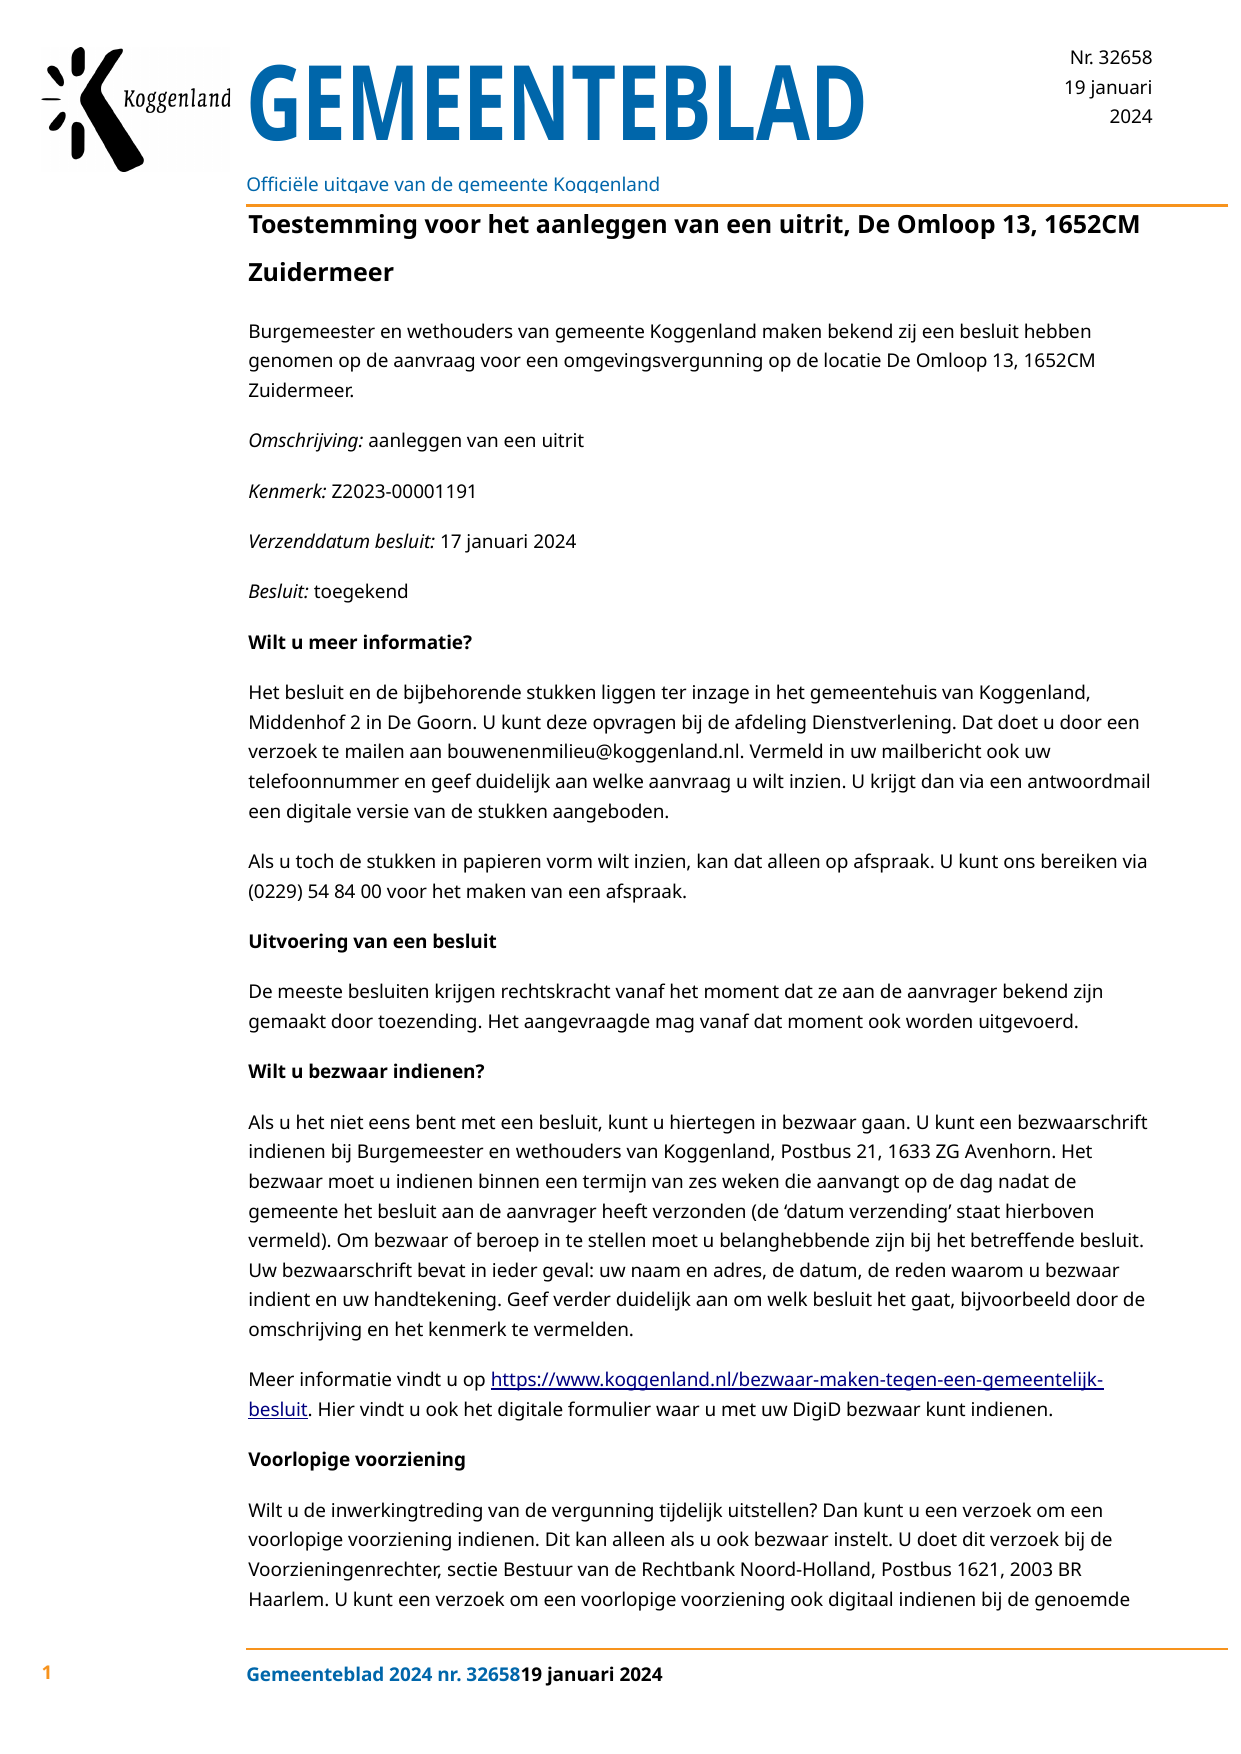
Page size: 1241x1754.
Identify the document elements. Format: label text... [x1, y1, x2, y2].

text Wilt u bezwaar indienen? [248, 1059, 1152, 1084]
text Wilt u meer informatie? [248, 629, 1152, 655]
text Het besluit en de bijbehorende stukken liggen ter inzage in het gemeentehuis van Koggenland, Middenhof 2 in De Goorn. U kunt deze opvragen bij de afdeling Dienstverlening. Dat doet u door een verzoek te mailen aan bouwenenmilieu@koggenland.nl. Vermeld in uw mailbericht ook uw telefoonnummer en geef duidelijk aan welke aanvraag u wilt inzien. U krijgt dan via een antwoordmail een digitale versie van de stukken aangeboden. [248, 679, 1152, 824]
text Verzenddatum besluit: 17 januari 2024 [248, 528, 1152, 554]
text Burgemeester en wethouders van gemeente Koggenland maken bekend zij een besluit hebben genomen op de aanvraag voor een omgevingsvergunning op de locatie De Omloop 13, 1652CM Zuidermeer. [248, 318, 1152, 403]
text Voorlopige voorziening [248, 1447, 1152, 1472]
text Omschrijving: aanleggen van een uitrit [248, 427, 1152, 453]
text Kenmerk: Z2023-00001191 [248, 478, 1152, 504]
text De meeste besluiten krijgen rechtskracht vanaf het moment dat ze aan de aanvrager bekend zijn gemaakt door toezending. Het aangevraagde mag vanaf dat moment ook worden uitgevoerd. [248, 979, 1152, 1034]
text Besluit: toegekend [248, 579, 1152, 604]
text Als u toch de stukken in papieren vorm wilt inzien, kan dat alleen op afspraak. U kunt ons bereiken via (0229) 54 84 00 voor het maken van een afspraak. [248, 848, 1152, 904]
text Meer informatie vindt u op https://www.koggenland.nl/bezwaar-maken-tegen-een-gemeentelijk-besluit. Hier vindt u ook het digitale formulier waar u met uw DigiD bezwaar kunt indienen. [248, 1367, 1152, 1422]
text Als u het niet eens bent met een besluit, kunt u hiertegen in bezwaar gaan. U kunt een bezwaarschrift indienen bij Burgemeester en wethouders van Koggenland, Postbus 21, 1633 ZG Avenhorn. Het bezwaar moet u indienen binnen een termijn van zes weken die aanvangt op de dag nadat de gemeente het besluit aan de aanvrager heeft verzonden (de ‘datum verzending’ staat hierboven vermeld). Om bezwaar of beroep in te stellen moet u belanghebbende zijn bij het betreffende besluit. Uw bezwaarschrift bevat in ieder geval: uw naam en adres, de datum, de reden waarom u bezwaar indient en uw handtekening. Geef verder duidelijk aan om welk besluit het gaat, bijvoorbeeld door de omschrijving en het kenmerk te vermelden. [248, 1109, 1152, 1342]
text Wilt u de inwerkingtreding van de vergunning tijdelijk uitstellen? Dan kunt u een verzoek om een voorlopige voorziening indienen. Dit kan alleen als u ook bezwaar instelt. U doet dit verzoek bij de Voorzieningenrechter, sectie Bestuur van de Rechtbank Noord-Holland, Postbus 1621, 2003 BR Haarlem. U kunt een verzoek om een voorlopige voorziening ook digitaal indienen bij de genoemde [248, 1497, 1152, 1612]
picture [41, 47, 231, 172]
text Toestemming voor het aanleggen van een uitrit, De Omloop 13, 1652CM Zuidermeer [248, 207, 1152, 288]
text Uitvoering van een besluit [248, 928, 1152, 954]
